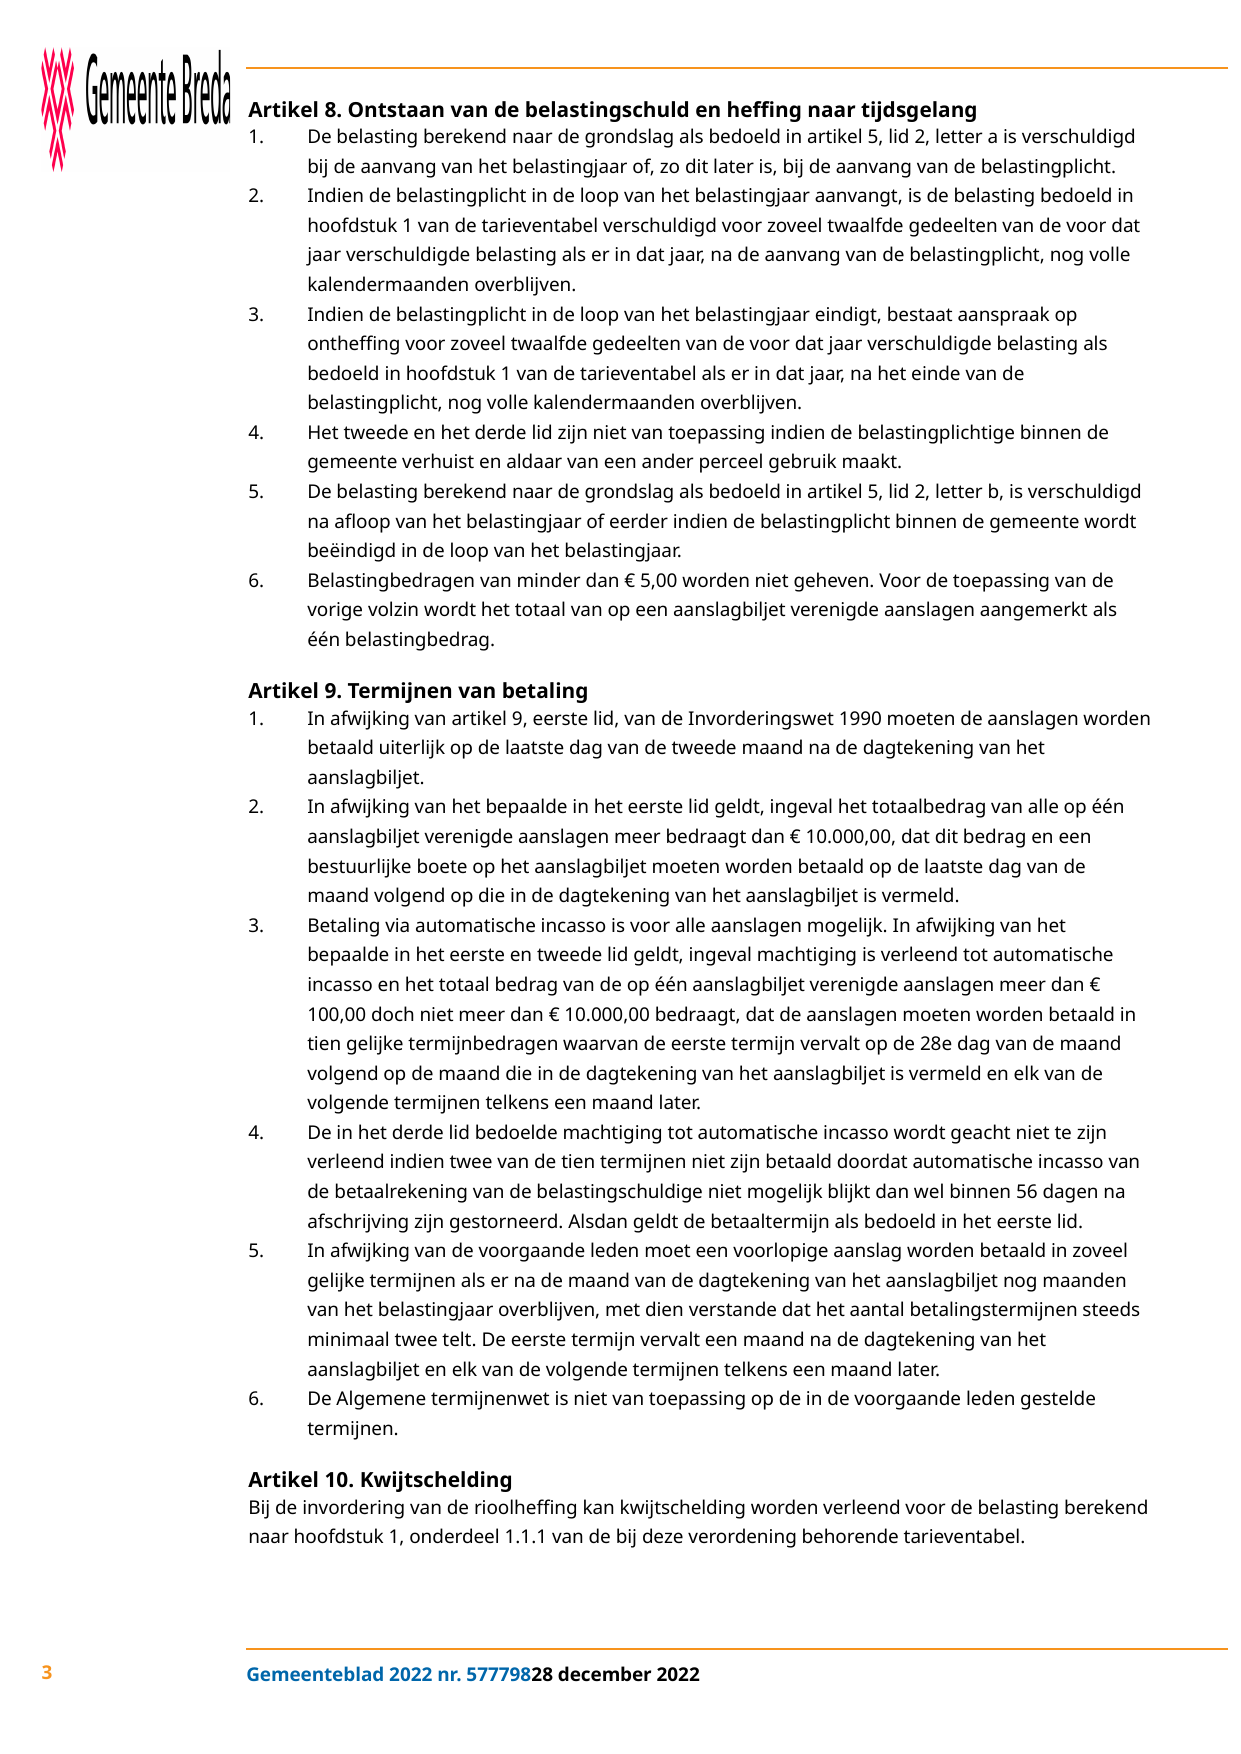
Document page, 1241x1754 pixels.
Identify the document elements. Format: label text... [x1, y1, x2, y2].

list De in het derde lid bedoelde machtiging tot automatische incasso wordt geacht niet te zijn verleend indien twee van de tien termijnen niet zijn betaald doordat automatische incasso van de betaalrekening van de belastingschuldige niet mogelijk blijkt dan wel binnen 56 dagen na afschrijving zijn gestorneerd. Alsdan geldt de betaaltermijn als bedoeld in het eerste lid. [248, 1119, 1152, 1234]
list De belasting berekend naar de grondslag als bedoeld in artikel 5, lid 2, letter a is verschuldigd bij de aanvang van het belastingjaar of, zo dit later is, bij de aanvang van de belastingplicht. [248, 123, 1152, 178]
list In afwijking van de voorgaande leden moet een voorlopige aanslag worden betaald in zoveel gelijke termijnen als er na de maand van de dagtekening van het aanslagbiljet nog maanden van het belastingjaar overblijven, met dien verstande dat het aantal betalingstermijnen steeds minimaal twee telt. De eerste termijn vervalt een maand na de dagtekening van het aanslagbiljet en elk van de volgende termijnen telkens een maand later. [248, 1237, 1152, 1382]
text Bij de invordering van de rioolheffing kan kwijtschelding worden verleend voor de belasting berekend naar hoofdstuk 1, onderdeel 1.1.1 van de bij deze verordening behorende tarieventabel. [248, 1494, 1152, 1549]
list In afwijking van artikel 9, eerste lid, van de Invorderingswet 1990 moeten de aanslagen worden betaald uiterlijk op de laatste dag van de tweede maand na de dagtekening van het aanslagbiljet. [248, 705, 1152, 790]
text Artikel 10. Kwijtschelding [248, 1465, 1152, 1494]
text Artikel 9. Termijnen van betaling [248, 677, 1152, 705]
list Het tweede en het derde lid zijn niet van toepassing indien de belastingplichtige binnen de gemeente verhuist en aldaar van een ander perceel gebruik maakt. [248, 419, 1152, 474]
list Betaling via automatische incasso is voor alle aanslagen mogelijk. In afwijking van het bepaalde in het eerste en tweede lid geldt, ingeval machtiging is verleend tot automatische incasso en het totaal bedrag van de op één aanslagbiljet verenigde aanslagen meer dan € 100,00 doch niet meer dan € 10.000,00 bedraagt, dat de aanslagen moeten worden betaald in tien gelijke termijnbedragen waarvan de eerste termijn vervalt op de 28e dag van de maand volgend op de maand die in de dagtekening van het aanslagbiljet is vermeld en elk van de volgende termijnen telkens een maand later. [248, 912, 1152, 1115]
list De Algemene termijnenwet is niet van toepassing op de in de voorgaande leden gestelde termijnen. [248, 1385, 1152, 1441]
list Indien de belastingplicht in de loop van het belastingjaar aanvangt, is de belasting bedoeld in hoofdstuk 1 van de tarieventabel verschuldigd voor zoveel twaalfde gedeelten van de voor dat jaar verschuldigde belasting als er in dat jaar, na de aanvang van de belastingplicht, nog volle kalendermaanden overblijven. [248, 182, 1152, 297]
list De belasting berekend naar de grondslag als bedoeld in artikel 5, lid 2, letter b, is verschuldigd na afloop van het belastingjaar of eerder indien de belastingplicht binnen de gemeente wordt beëindigd in de loop van het belastingjaar. [248, 478, 1152, 563]
list Indien de belastingplicht in de loop van het belastingjaar eindigt, bestaat aanspraak op ontheffing voor zoveel twaalfde gedeelten van de voor dat jaar verschuldigde belasting als bedoeld in hoofdstuk 1 van de tarieventabel als er in dat jaar, na het einde van de belastingplicht, nog volle kalendermaanden overblijven. [248, 301, 1152, 415]
list In afwijking van het bepaalde in het eerste lid geldt, ingeval het totaalbedrag van alle op één aanslagbiljet verenigde aanslagen meer bedraagt dan € 10.000,00, dat dit bedrag en een bestuurlijke boete op het aanslagbiljet moeten worden betaald op de laatste dag van de maand volgend op die in de dagtekening van het aanslagbiljet is vermeld. [248, 794, 1152, 908]
text Artikel 8. Ontstaan van de belastingschuld en heffing naar tijdsgelang [248, 95, 1152, 123]
list Belastingbedragen van minder dan € 5,00 worden niet geheven. Voor de toepassing van de vorige volzin wordt het totaal van op een aanslagbiljet verenigde aanslagen aangemerkt als één belastingbedrag. [248, 567, 1152, 652]
picture [41, 47, 231, 172]
